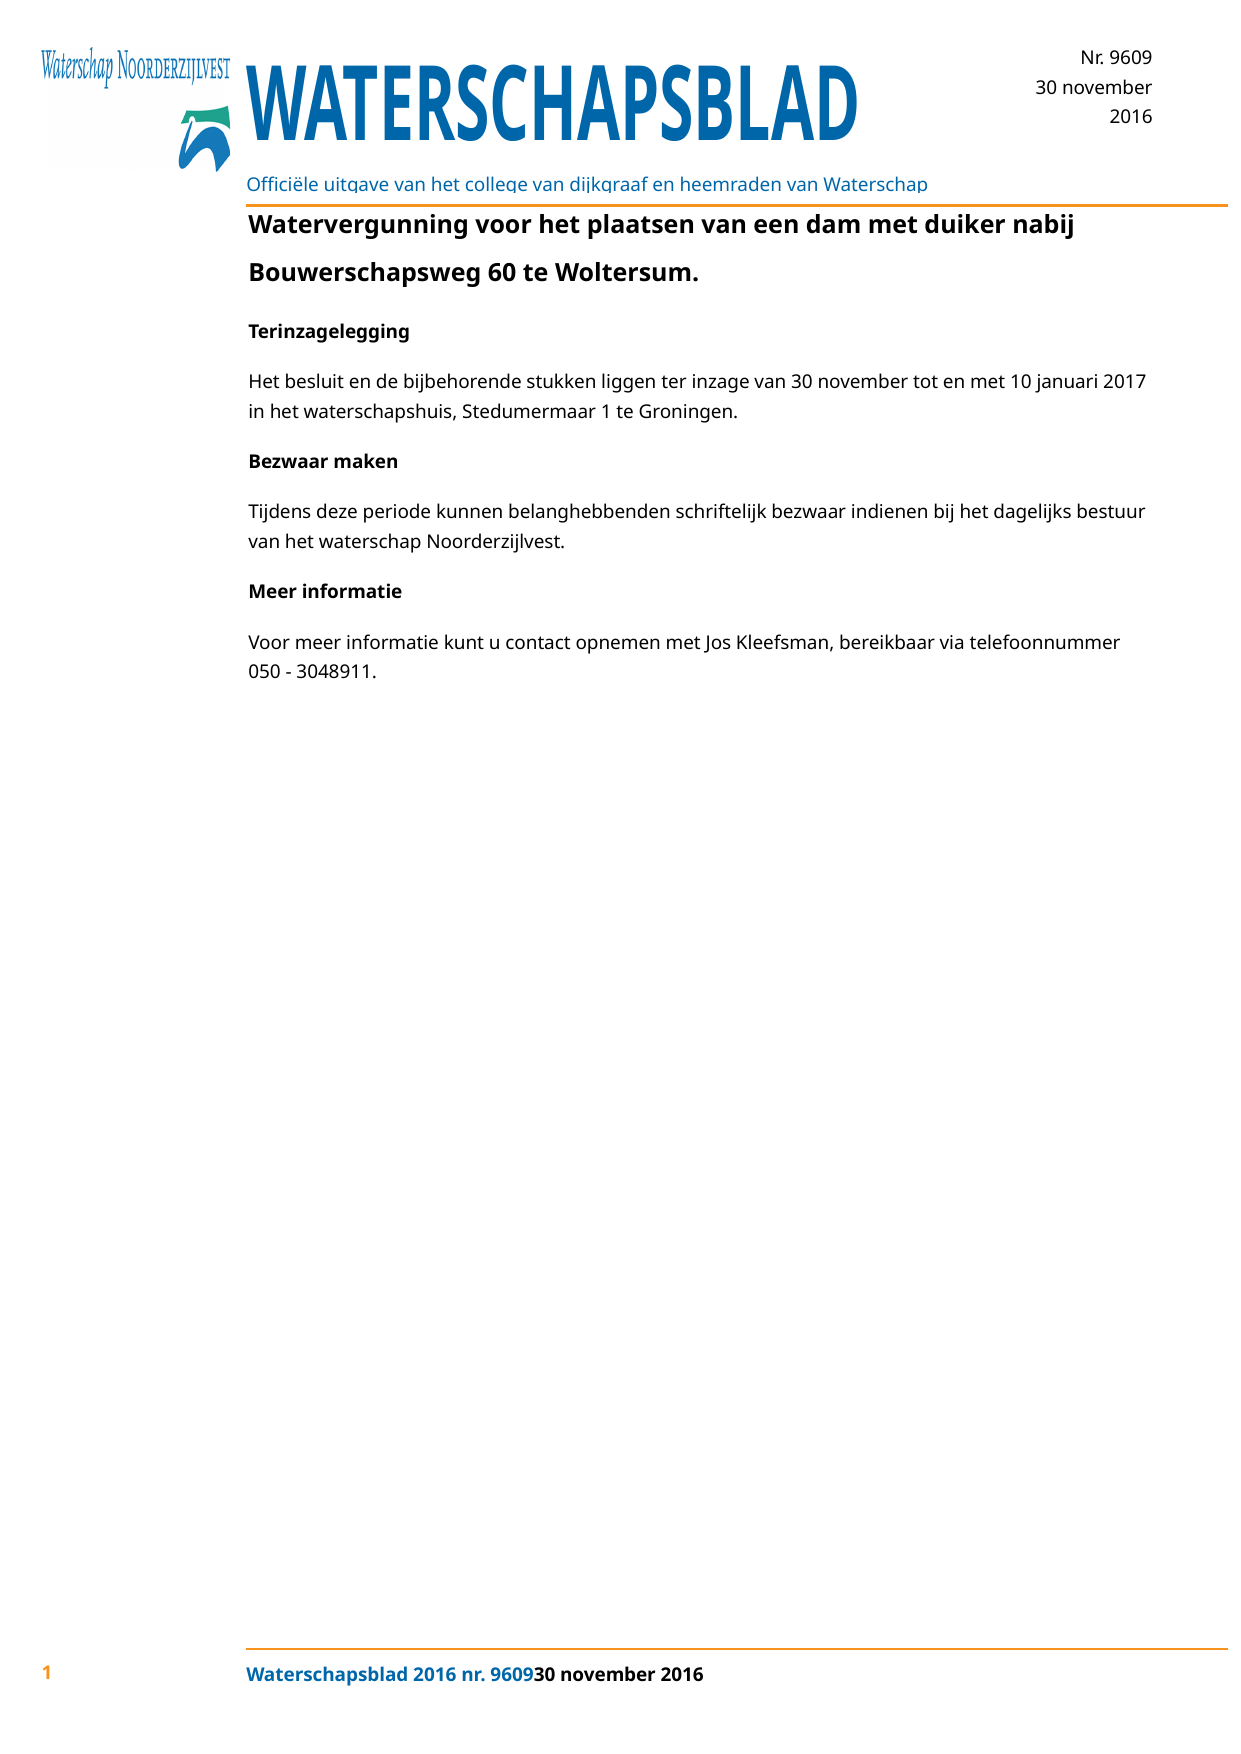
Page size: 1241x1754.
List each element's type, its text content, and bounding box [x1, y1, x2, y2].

text Tijdens deze periode kunnen belanghebbenden schriftelijk bezwaar indienen bij het dagelijks bestuur van het waterschap Noorderzijlvest. [248, 499, 1152, 554]
text Het besluit en de bijbehorende stukken liggen ter inzage van 30 november tot en met 10 januari 2017 in het waterschapshuis, Stedumermaar 1 te Groningen. [248, 368, 1152, 424]
text Terinzagelegging [248, 318, 1152, 344]
text Bezwaar maken [248, 448, 1152, 474]
picture [41, 47, 231, 172]
text Watervergunning voor het plaatsen van een dam met duiker nabij Bouwerschapsweg 60 te Woltersum. [248, 207, 1152, 288]
text Voor meer informatie kunt u contact opnemen met Jos Kleefsman, bereikbaar via telefoonnummer 050 - 3048911. [248, 629, 1152, 684]
text Meer informatie [248, 579, 1152, 604]
